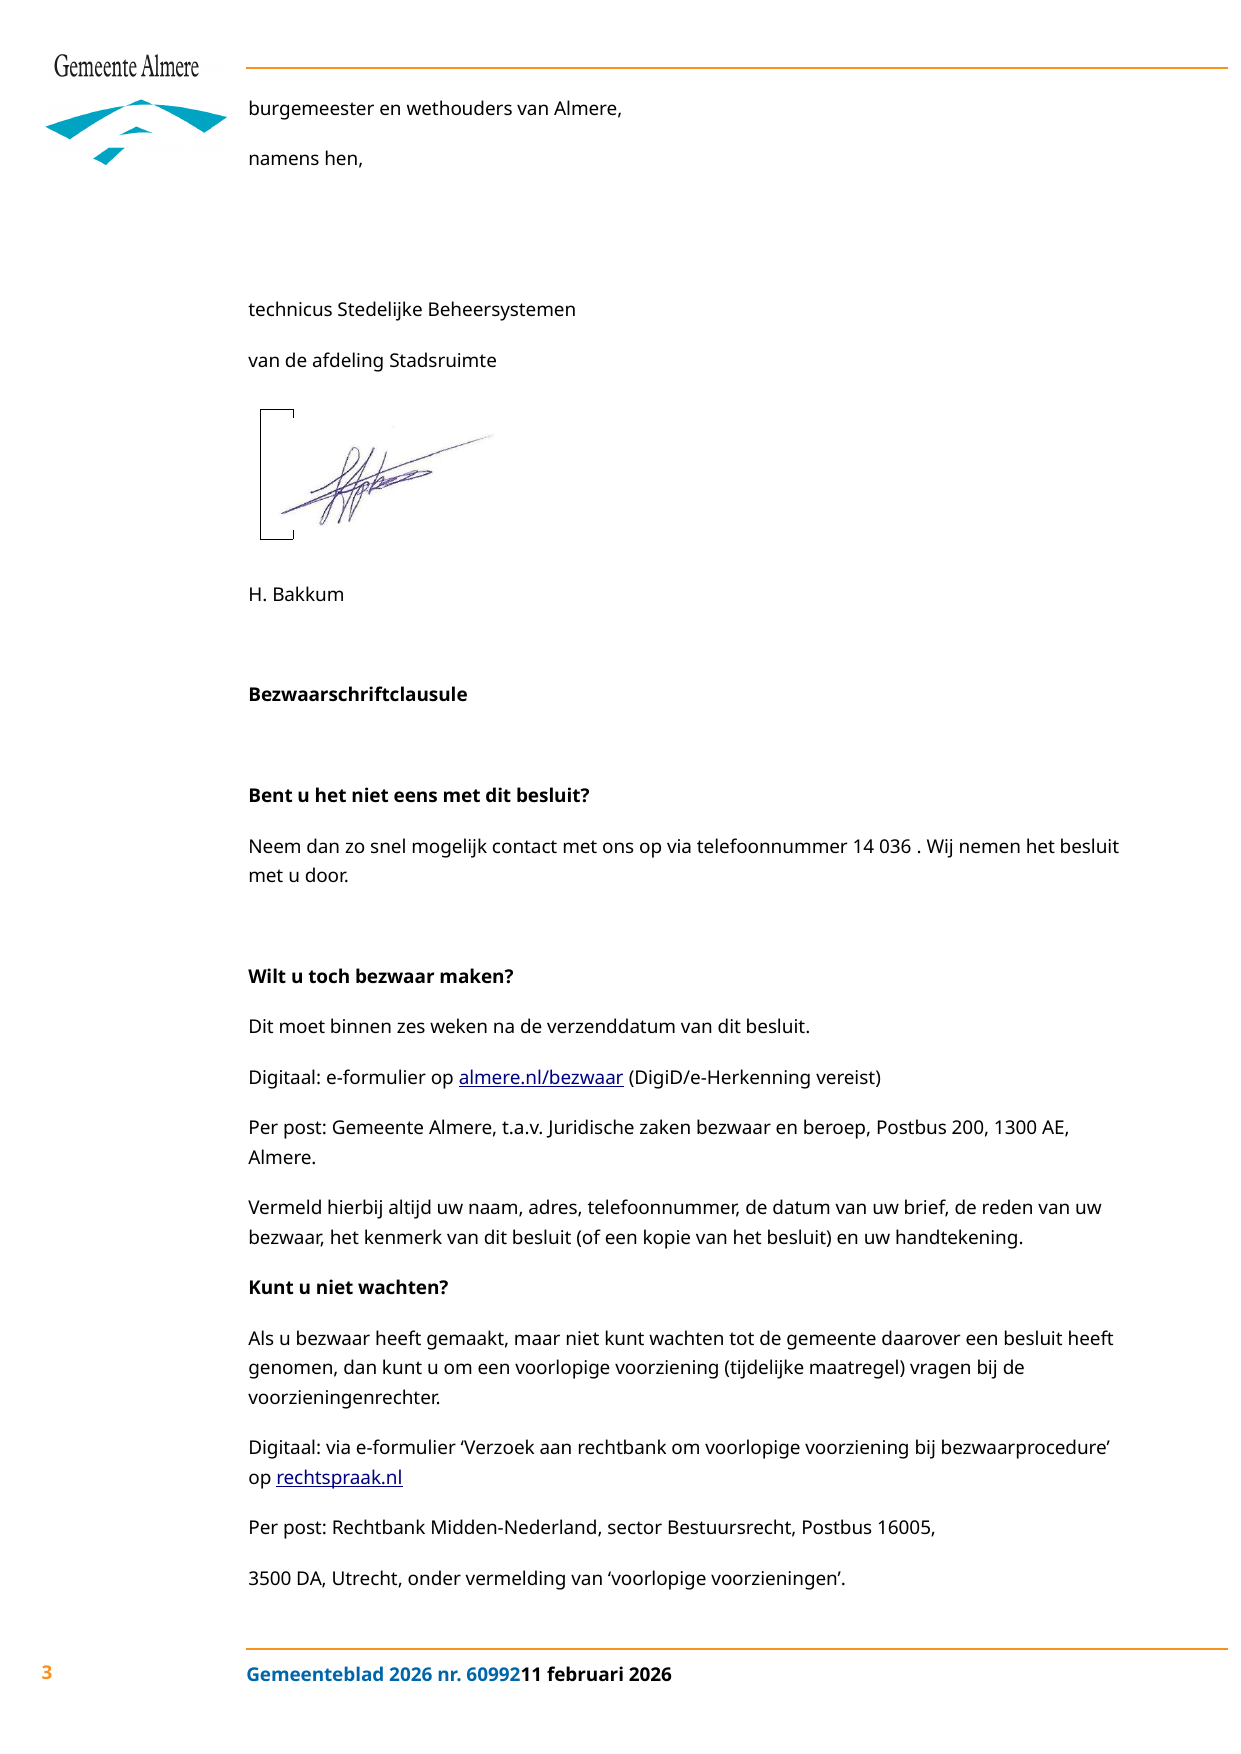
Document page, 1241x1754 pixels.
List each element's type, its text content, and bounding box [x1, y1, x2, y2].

text namens hen, [248, 145, 1152, 171]
picture [268, 418, 499, 530]
text Vermeld hierbij altijd uw naam, adres, telefoonnummer, de datum van uw brief, de reden van uw bezwaar, het kenmerk van dit besluit (of een kopie van het besluit) en uw handtekening. [248, 1194, 1152, 1250]
text van de afdeling Stadsruimte [248, 347, 1152, 373]
text Als u bezwaar heeft gemaakt, maar niet kunt wachten tot de gemeente daarover een besluit heeft genomen, dan kunt u om een voorlopige voorziening (tijdelijke maatregel) vragen bij de voorzieningenrechter. [248, 1325, 1152, 1410]
text burgemeester en wethouders van Almere, [248, 95, 1152, 121]
text technicus Stedelijke Beheersystemen [248, 296, 1152, 322]
text Per post: Gemeente Almere, t.a.v. Juridische zaken bezwaar en beroep, Postbus 200, 1300 AE, Almere. [248, 1114, 1152, 1170]
text Neem dan zo snel mogelijk contact met ons op via telefoonnummer 14 036 . Wij nemen het besluit met u door. [248, 833, 1152, 888]
text Bezwaarschriftclausule [248, 682, 1152, 707]
text Digitaal: e-formulier op almere.nl/bezwaar (DigiD/e-Herkenning vereist) [248, 1064, 1152, 1090]
text Bent u het niet eens met dit besluit? [248, 782, 1152, 808]
text Dit moet binnen zes weken na de verzenddatum van dit besluit. [248, 1014, 1152, 1039]
text Per post: Rechtbank Midden-Nederland, sector Bestuursrecht, Postbus 16005, [248, 1514, 1152, 1540]
picture [41, 47, 231, 172]
text H. Bakkum [248, 581, 1152, 607]
text Kunt u niet wachten? [248, 1274, 1152, 1300]
text Digitaal: via e-formulier ‘Verzoek aan rechtbank om voorlopige voorziening bij bezwaarprocedure’ op rechtspraak.nl [248, 1434, 1152, 1490]
text Wilt u toch bezwaar maken? [248, 963, 1152, 989]
text 3500 DA, Utrecht, onder vermelding van ‘voorlopige voorzieningen’. [248, 1565, 1152, 1591]
